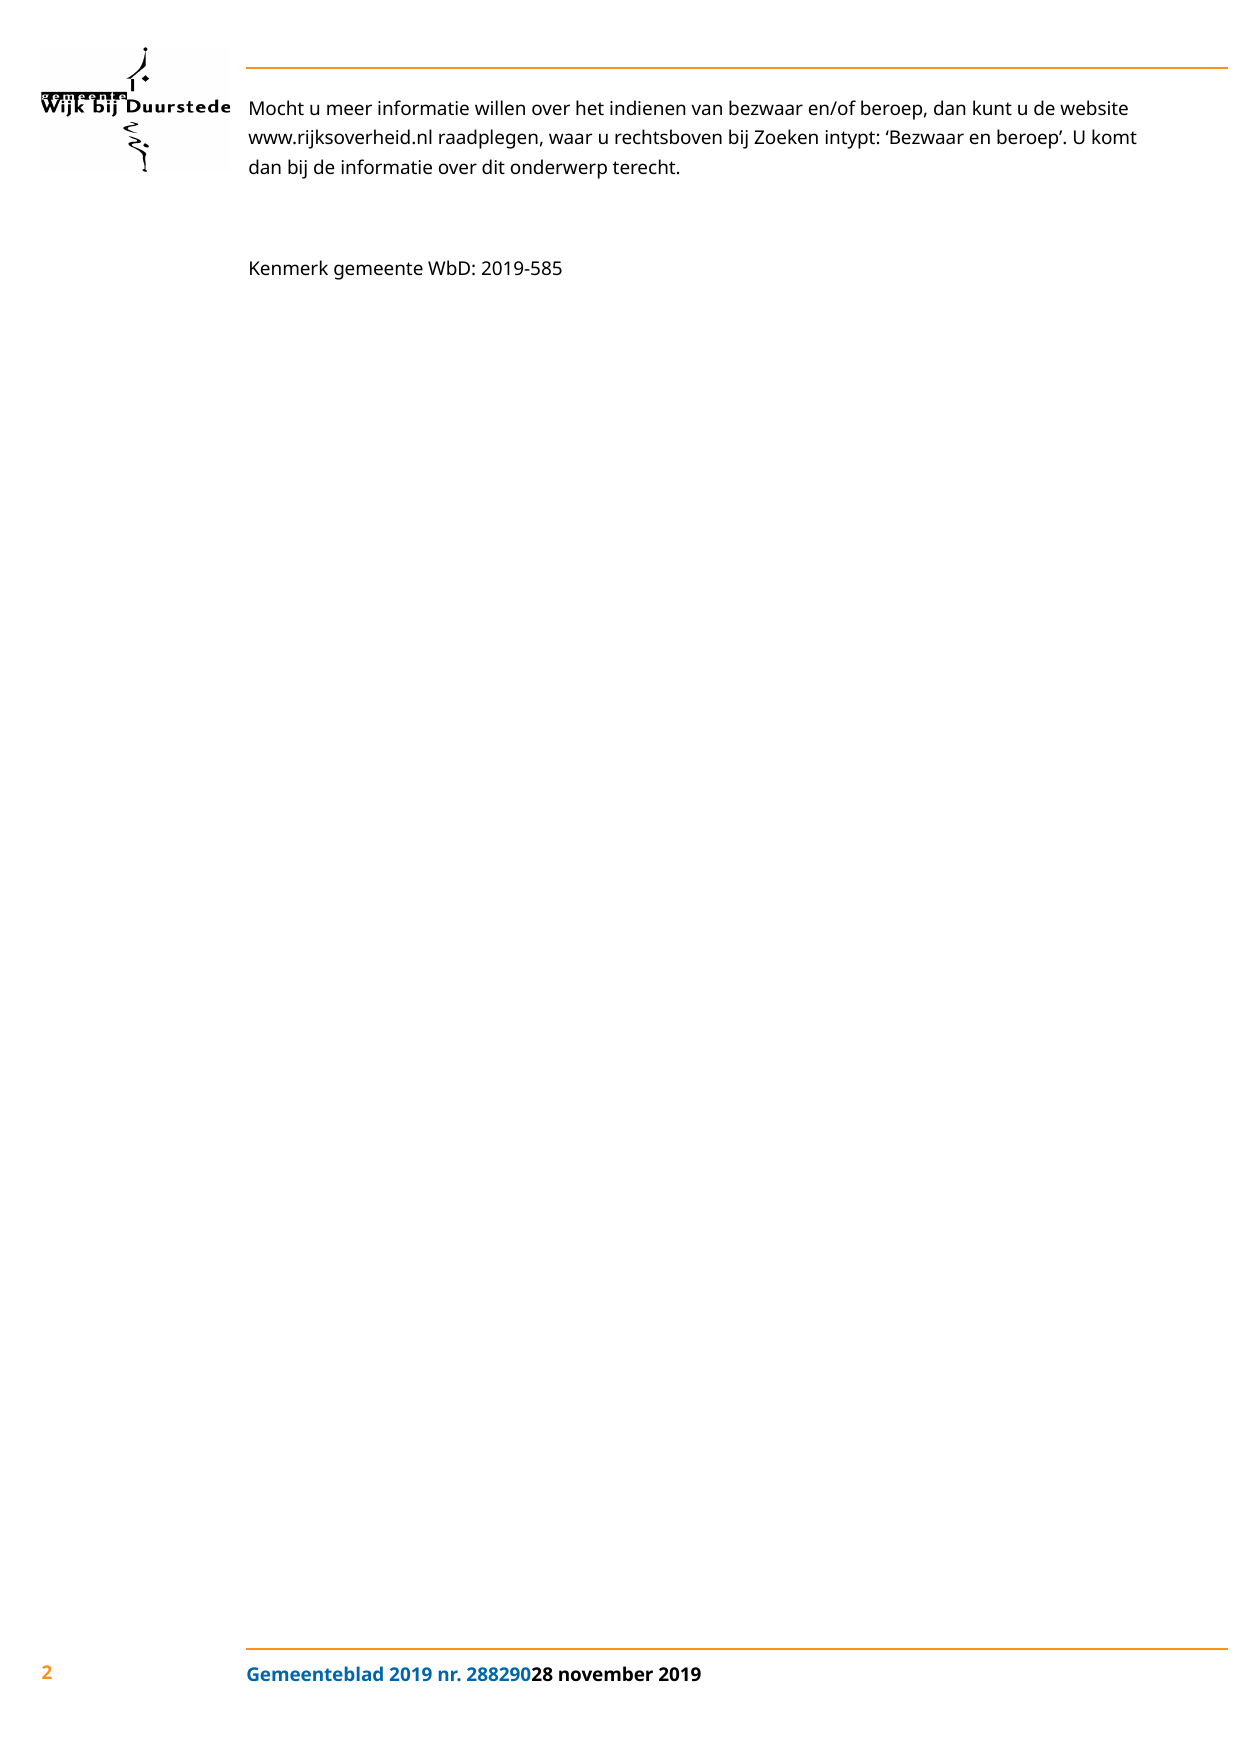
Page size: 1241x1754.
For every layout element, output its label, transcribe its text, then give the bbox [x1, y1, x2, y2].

text Mocht u meer informatie willen over het indienen van bezwaar en/of beroep, dan kunt u de website www.rijksoverheid.nl raadplegen, waar u rechtsboven bij Zoeken intypt: ‘Bezwaar en beroep’. U komt dan bij de informatie over dit onderwerp terecht. [248, 95, 1152, 180]
text Kenmerk gemeente WbD: 2019-585 [248, 255, 1152, 281]
picture [41, 47, 231, 172]
